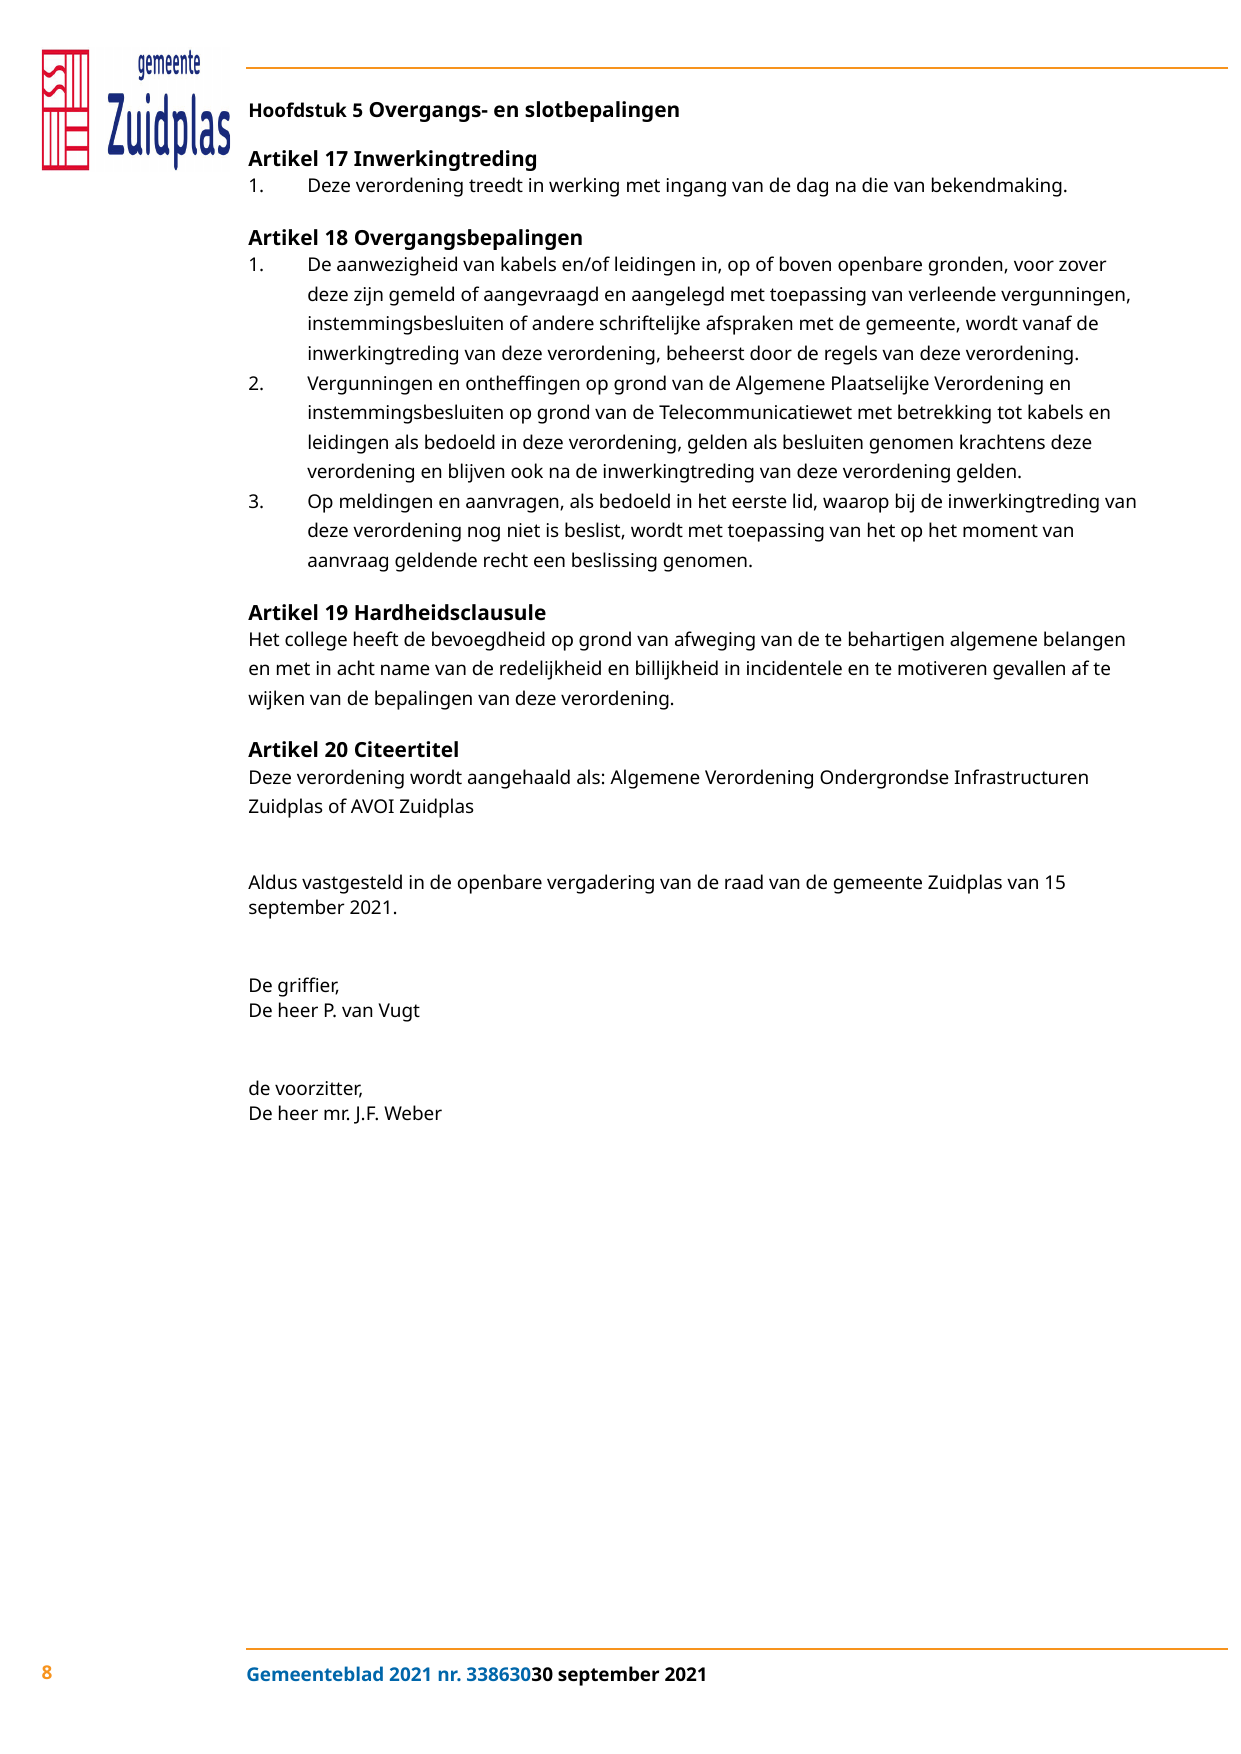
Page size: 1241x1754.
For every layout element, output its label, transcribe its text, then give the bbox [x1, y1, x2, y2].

picture [41, 47, 231, 172]
text Artikel 17 Inwerkingtreding [248, 144, 1152, 172]
text Aldus vastgesteld in de openbare vergadering van de raad van de gemeente Zuidplas van 15 september 2021. [248, 869, 1152, 920]
list De aanwezigheid van kabels en/of leidingen in, op of boven openbare gronden, voor zover deze zijn gemeld of aangevraagd en aangelegd met toepassing van verleende vergunningen, instemmingsbesluiten of andere schriftelijke afspraken met de gemeente, wordt vanaf de inwerkingtreding van deze verordening, beheerst door de regels van deze verordening. [248, 251, 1152, 366]
list Op meldingen en aanvragen, als bedoeld in het eerste lid, waarop bij de inwerkingtreding van deze verordening nog niet is beslist, wordt met toepassing van het op het moment van aanvraag geldende recht een beslissing genomen. [248, 488, 1152, 573]
text Artikel 19 Hardheidsclausule [248, 598, 1152, 626]
text De heer P. van Vugt [248, 997, 1152, 1023]
text De heer mr. J.F. Weber [248, 1100, 1152, 1126]
list Deze verordening treedt in werking met ingang van de dag na die van bekendmaking. [248, 172, 1152, 198]
text De griffier, [248, 972, 1152, 997]
text Artikel 20 Citeertitel [248, 736, 1152, 764]
list Vergunningen en ontheffingen op grond van de Algemene Plaatselijke Verordening en instemmingsbesluiten op grond van de Telecommunicatiewet met betrekking tot kabels en leidingen als bedoeld in deze verordening, gelden als besluiten genomen krachtens deze verordening en blijven ook na de inwerkingtreding van deze verordening gelden. [248, 370, 1152, 484]
text de voorzitter, [248, 1075, 1152, 1100]
text Het college heeft de bevoegdheid op grond van afweging van de te behartigen algemene belangen en met in acht name van de redelijkheid en billijkheid in incidentele en te motiveren gevallen af te wijken van de bepalingen van deze verordening. [248, 626, 1152, 711]
text Artikel 18 Overgangsbepalingen [248, 223, 1152, 251]
text Deze verordening wordt aangehaald als: Algemene Verordening Ondergrondse Infrastructuren Zuidplas of AVOI Zuidplas [248, 764, 1152, 819]
text Hoofdstuk 5 Overgangs- en slotbepalingen [248, 95, 1152, 123]
